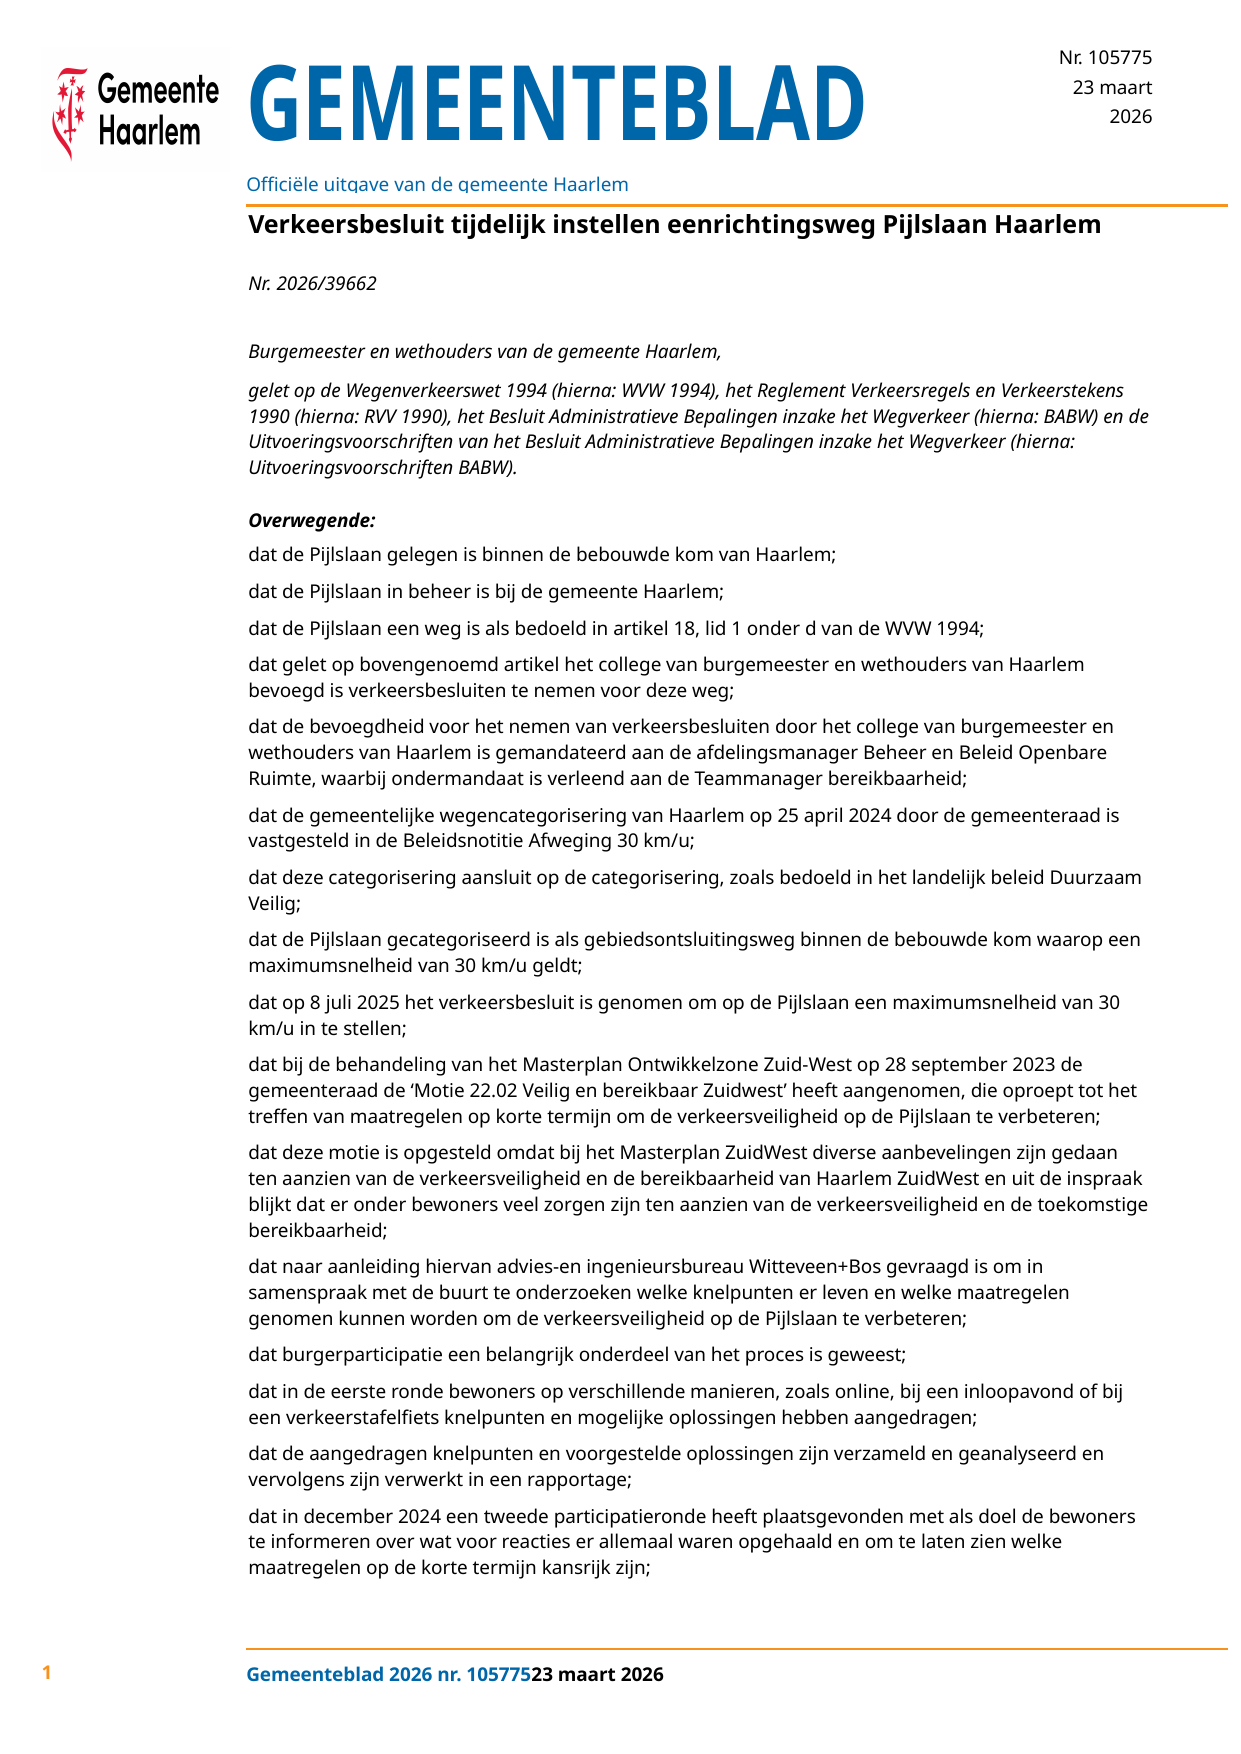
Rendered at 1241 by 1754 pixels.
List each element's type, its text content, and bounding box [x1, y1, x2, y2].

text dat bij de behandeling van het Masterplan Ontwikkelzone Zuid-West op 28 september 2023 de gemeenteraad de ‘Motie 22.02 Veilig en bereikbaar Zuidwest’ heeft aangenomen, die oproept tot het treffen van maatregelen op korte termijn om de verkeersveiligheid op de Pijlslaan te verbeteren; [248, 1051, 1152, 1129]
text Burgemeester en wethouders van de gemeente Haarlem, [248, 338, 1152, 364]
text dat burgerparticipatie een belangrijk onderdeel van het proces is geweest; [248, 1342, 1152, 1367]
text dat in de eerste ronde bewoners op verschillende manieren, zoals online, bij een inloopavond of bij een verkeerstafelfiets knelpunten en mogelijke oplossingen hebben aangedragen; [248, 1378, 1152, 1430]
text dat gelet op bovengenoemd artikel het college van burgemeester en wethouders van Haarlem bevoegd is verkeersbesluiten te nemen voor deze weg; [248, 651, 1152, 703]
text dat de Pijlslaan in beheer is bij de gemeente Haarlem; [248, 578, 1152, 604]
text dat op 8 juli 2025 het verkeersbesluit is genomen om op de Pijlslaan een maximumsnelheid van 30 km/u in te stellen; [248, 989, 1152, 1041]
text dat naar aanleiding hiervan advies-en ingenieursbureau Witteveen+Bos gevraagd is om in samenspraak met de buurt te onderzoeken welke knelpunten er leven en welke maatregelen genomen kunnen worden om de verkeersveiligheid op de Pijlslaan te verbeteren; [248, 1253, 1152, 1331]
text Nr. 2026/39662 [248, 270, 1152, 296]
text gelet op de Wegenverkeerswet 1994 (hierna: WVW 1994), het Reglement Verkeersregels en Verkeerstekens 1990 (hierna: RVV 1990), het Besluit Administratieve Bepalingen inzake het Wegverkeer (hierna: BABW) en de Uitvoeringsvoorschriften van het Besluit Administratieve Bepalingen inzake het Wegverkeer (hierna: Uitvoeringsvoorschriften BABW). [248, 377, 1152, 480]
picture [41, 47, 231, 172]
text dat deze categorisering aansluit op de categorisering, zoals bedoeld in het landelijk beleid Duurzaam Veilig; [248, 864, 1152, 916]
text dat deze motie is opgesteld omdat bij het Masterplan ZuidWest diverse aanbevelingen zijn gedaan ten aanzien van de verkeersveiligheid en de bereikbaarheid van Haarlem ZuidWest en uit de inspraak blijkt dat er onder bewoners veel zorgen zijn ten aanzien van de verkeersveiligheid en de toekomstige bereikbaarheid; [248, 1139, 1152, 1242]
text dat de bevoegdheid voor het nemen van verkeersbesluiten door het college van burgemeester en wethouders van Haarlem is gemandateerd aan de afdelingsmanager Beheer en Beleid Openbare Ruimte, waarbij ondermandaat is verleend aan de Teammanager bereikbaarheid; [248, 714, 1152, 791]
text dat de Pijlslaan gelegen is binnen de bebouwde kom van Haarlem; [248, 541, 1152, 567]
text dat de aangedragen knelpunten en voorgestelde oplossingen zijn verzameld en geanalyseerd en vervolgens zijn verwerkt in een rapportage; [248, 1441, 1152, 1492]
text dat de Pijlslaan gecategoriseerd is als gebiedsontsluitingsweg binnen de bebouwde kom waarop een maximumsnelheid van 30 km/u geldt; [248, 927, 1152, 978]
text dat de gemeentelijke wegencategorisering van Haarlem op 25 april 2024 door de gemeenteraad is vastgesteld in de Beleidsnotitie Afweging 30 km/u; [248, 802, 1152, 853]
text Overwegende: [248, 507, 1152, 533]
text Verkeersbesluit tijdelijk instellen eenrichtingsweg Pijlslaan Haarlem [248, 207, 1152, 241]
text dat de Pijlslaan een weg is als bedoeld in artikel 18, lid 1 onder d van de WVW 1994; [248, 615, 1152, 640]
text dat in december 2024 een tweede participatieronde heeft plaatsgevonden met als doel de bewoners te informeren over wat voor reacties er allemaal waren opgehaald en om te laten zien welke maatregelen op de korte termijn kansrijk zijn; [248, 1503, 1152, 1580]
